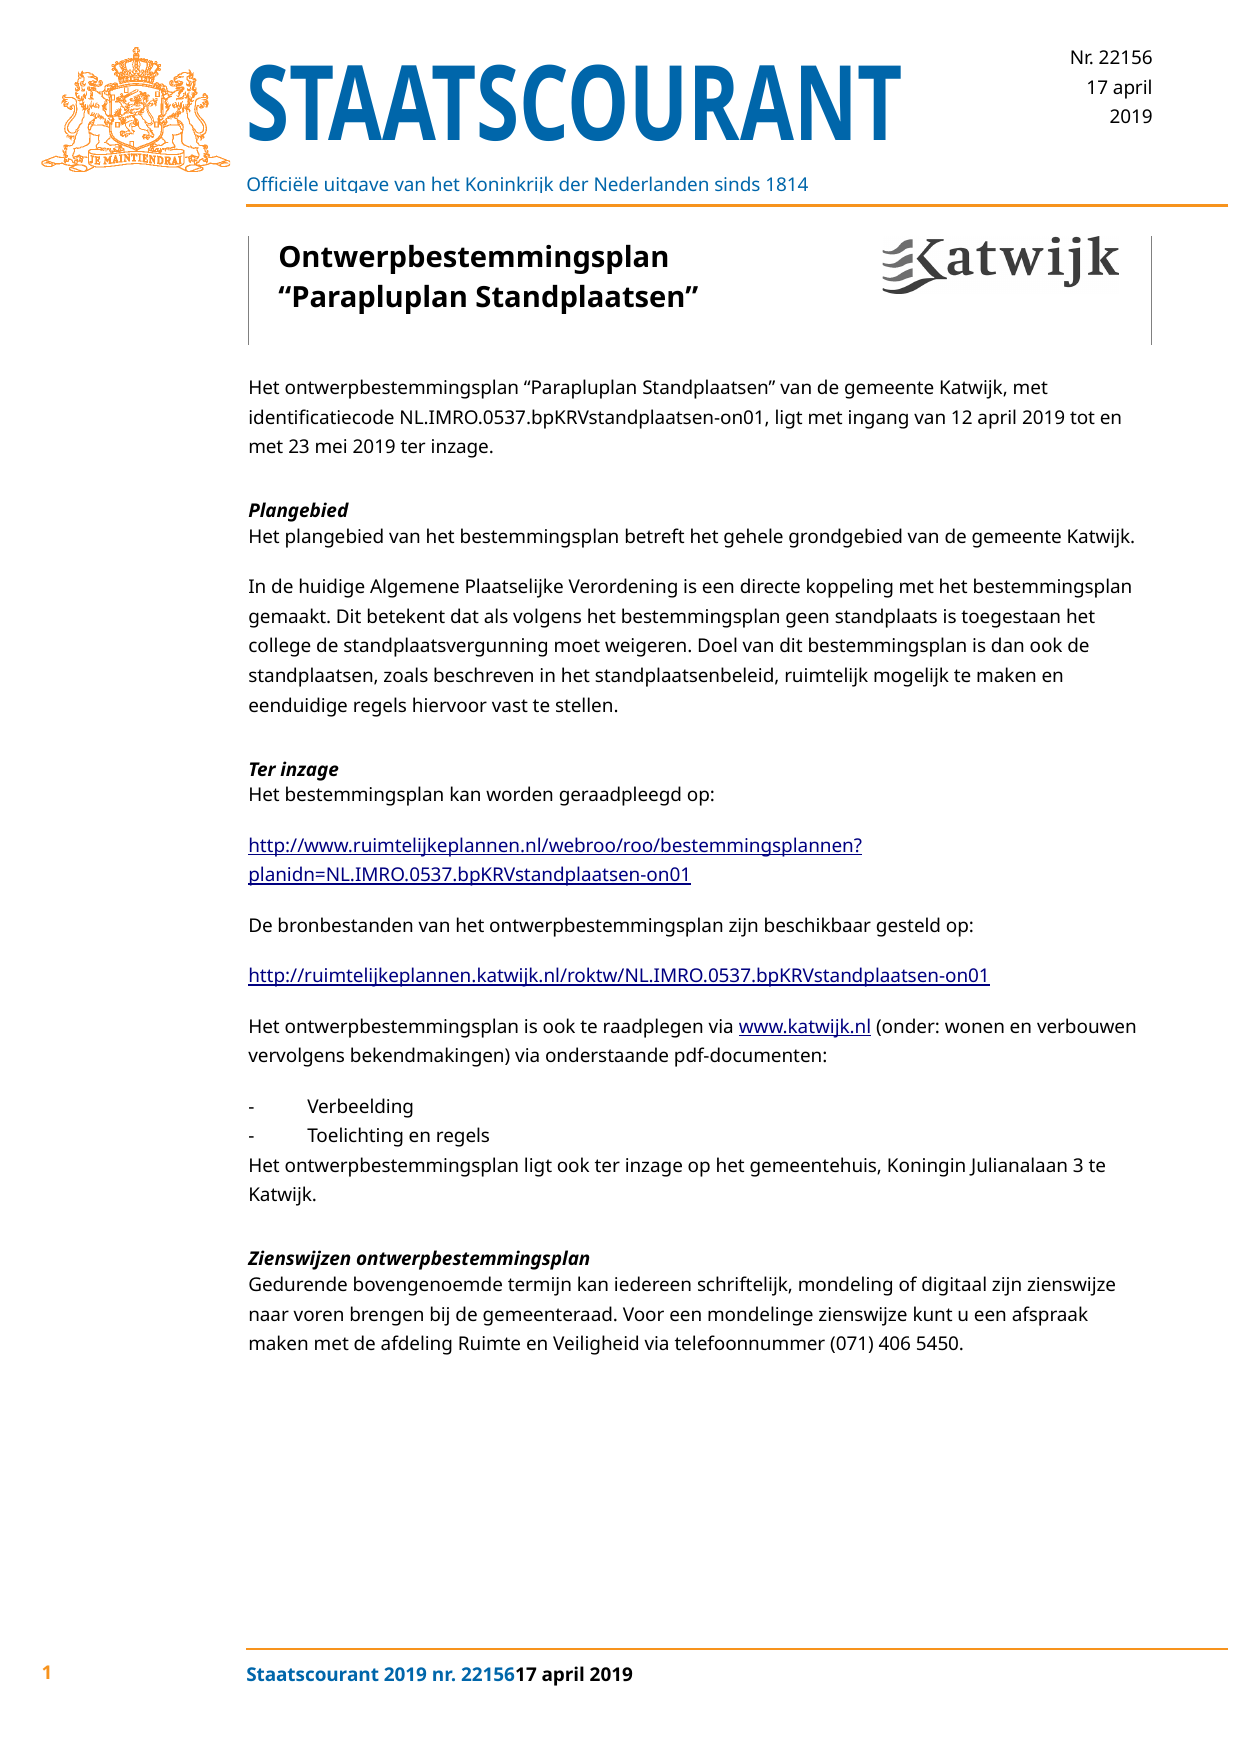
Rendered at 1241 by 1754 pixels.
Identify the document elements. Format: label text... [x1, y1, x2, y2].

text Het ontwerpbestemmingsplan is ook te raadplegen via www.katwijk.nl (onder: wonen en verbouwen vervolgens bekendmakingen) via onderstaande pdf-documenten: [248, 1013, 1152, 1068]
text Ter inzage [248, 756, 1152, 782]
text Het ontwerpbestemmingsplan “Parapluplan Standplaatsen” van de gemeente Katwijk, met identificatiecode NL.IMRO.0537.bpKRVstandplaatsen-on01, ligt met ingang van 12 april 2019 tot en met 23 mei 2019 ter inzage. [248, 374, 1152, 459]
table_header [850, 236, 882, 293]
table_header [1119, 236, 1151, 293]
text http://www.ruimtelijkeplannen.nl/webroo/roo/bestemmingsplannen?planidn=NL.IMRO.0537.bpKRVstandplaatsen-on01 [248, 832, 1152, 887]
picture [882, 236, 1119, 294]
text Plangebied [248, 497, 1152, 523]
list Toelichting en regels [248, 1122, 1152, 1148]
table_header Ontwerpbestemmingsplan “Parapluplan Standplaatsen” [249, 236, 850, 345]
list Verbeelding [248, 1093, 1152, 1118]
text Het ontwerpbestemmingsplan ligt ook ter inzage op het gemeentehuis, Koningin Julianalaan 3 te Katwijk. [248, 1152, 1152, 1207]
text De bronbestanden van het ontwerpbestemmingsplan zijn beschikbaar gesteld op: [248, 912, 1152, 938]
table_header [850, 294, 1151, 345]
text http://ruimtelijkeplannen.katwijk.nl/roktw/NL.IMRO.0537.bpKRVstandplaatsen-on01 [248, 962, 1152, 988]
text Zienswijzen ontwerpbestemmingsplan [248, 1246, 1152, 1271]
text Het bestemmingsplan kan worden geraadpleegd op: [248, 782, 1152, 807]
picture [41, 47, 231, 172]
text Gedurende bovengenoemde termijn kan iedereen schriftelijk, mondeling of digitaal zijn zienswijze naar voren brengen bij de gemeenteraad. Voor een mondelinge zienswijze kunt u een afspraak maken met de afdeling Ruimte en Veiligheid via telefoonnummer (071) 406 5450. [248, 1271, 1152, 1356]
text Het plangebied van het bestemmingsplan betreft het gehele grondgebied van de gemeente Katwijk. [248, 523, 1152, 549]
text In de huidige Algemene Plaatselijke Verordening is een directe koppeling met het bestemmingsplan gemaakt. Dit betekent dat als volgens het bestemmingsplan geen standplaats is toegestaan het college de standplaatsvergunning moet weigeren. Doel van dit bestemmingsplan is dan ook de standplaatsen, zoals beschreven in het standplaatsenbeleid, ruimtelijk mogelijk te maken en eenduidige regels hiervoor vast te stellen. [248, 573, 1152, 718]
